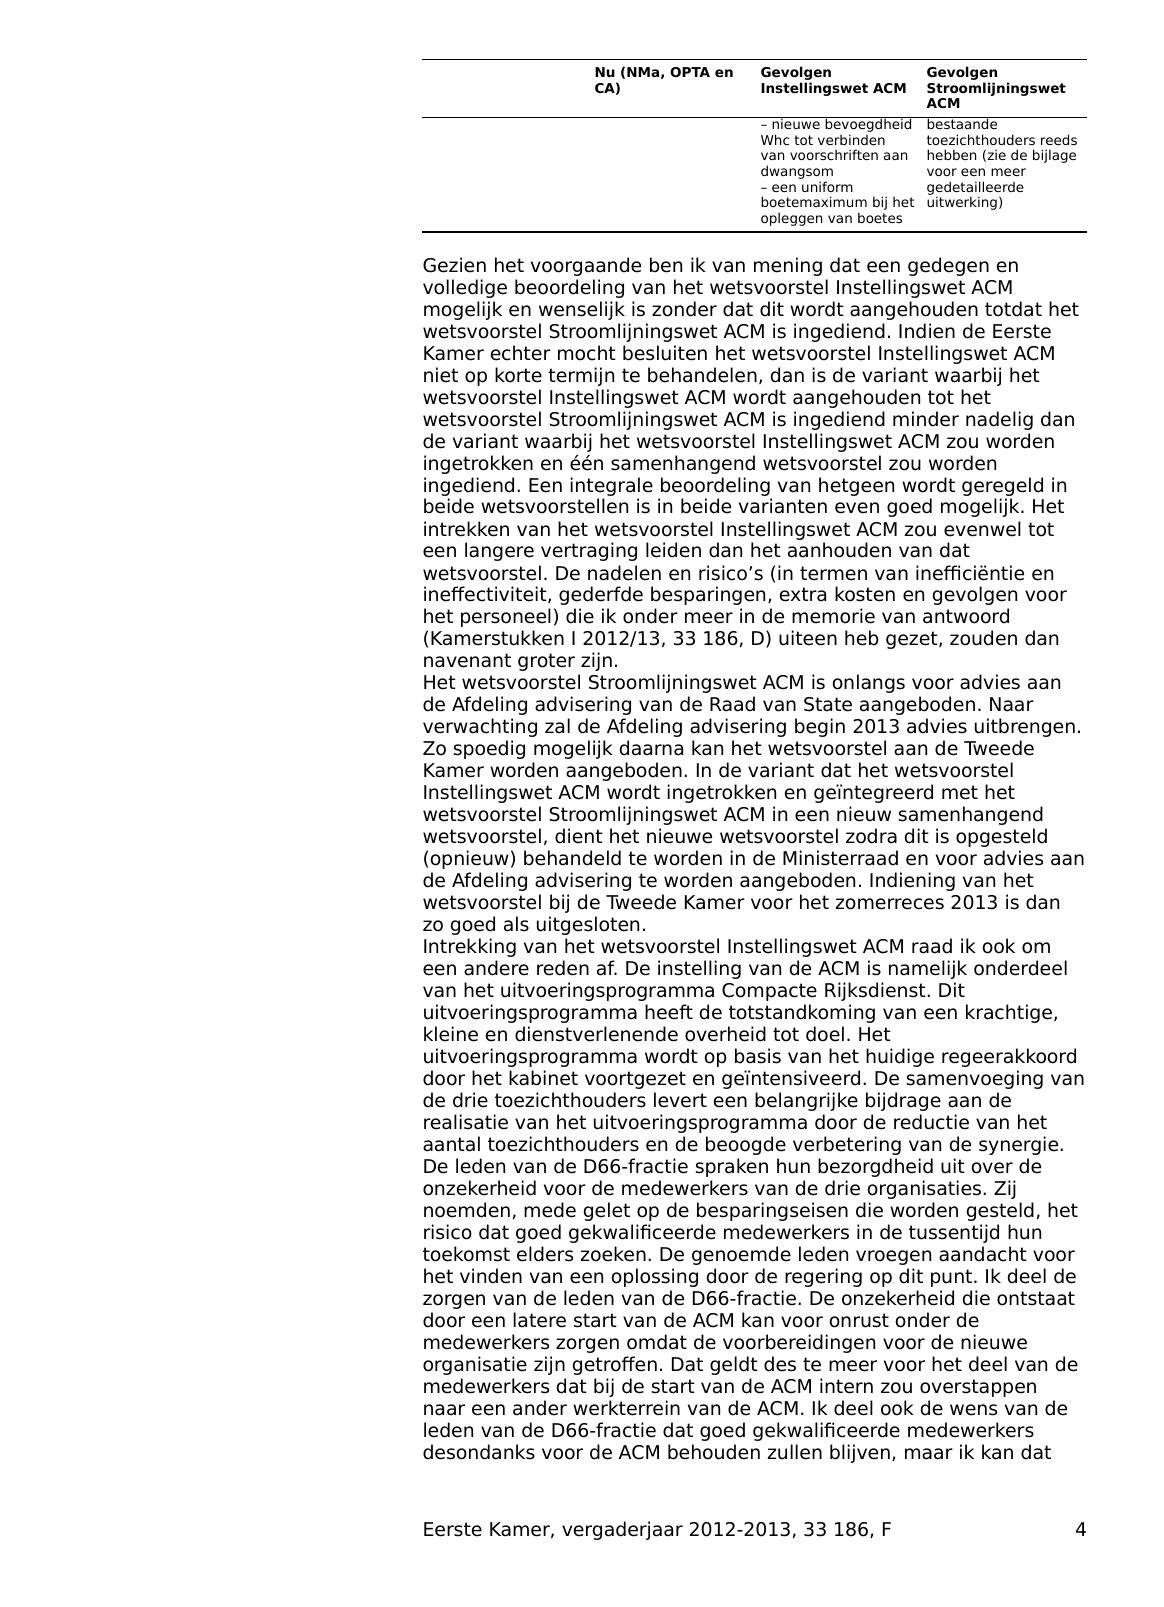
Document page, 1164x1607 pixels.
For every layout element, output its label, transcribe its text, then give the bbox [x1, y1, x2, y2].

table_cell – nieuwe bevoegdheid Whc tot verbinden van voorschriften aan dwangsom – een uniform boetemaximum bij het opleggen van boetes [754, 118, 921, 231]
text De leden van de D66-fractie spraken hun bezorgdheid uit over de onzekerheid voor de medewerkers van de drie organisaties. Zij noemden, mede gelet op de besparingseisen die worden gesteld, het risico dat goed gekwalificeerde medewerkers in de tussentijd hun toekomst elders zoeken. De genoemde leden vroegen aandacht voor het vinden van een oplossing door de regering op dit punt. Ik deel de zorgen van de leden van de D66-fractie. De onzekerheid die ontstaat door een latere start van de ACM kan voor onrust onder de medewerkers zorgen omdat de voorbereidingen voor de nieuwe organisatie zijn getroffen. Dat geldt des te meer voor het deel van de medewerkers dat bij de start van de ACM intern zou overstappen naar een ander werkterrein van de ACM. Ik deel ook de wens van de leden van de D66-fractie dat goed gekwalificeerde medewerkers desondanks voor de ACM behouden zullen blijven, maar ik kan dat [422, 1156, 1087, 1463]
table_header Gevolgen Stroomlijningswet ACM [921, 60, 1087, 117]
table_cell bestaande toezichthouders reeds hebben (zie de bijlage voor een meer gedetailleerde uitwerking) [921, 118, 1087, 231]
table_cell [422, 118, 588, 231]
table_header Gevolgen Instellingswet ACM [754, 60, 921, 117]
text Het wetsvoorstel Stroomlijningswet ACM is onlangs voor advies aan de Afdeling advisering van de Raad van State aangeboden. Naar verwachting zal de Afdeling advisering begin 2013 advies uitbrengen. Zo spoedig mogelijk daarna kan het wetsvoorstel aan de Tweede Kamer worden aangeboden. In de variant dat het wetsvoorstel Instellingswet ACM wordt ingetrokken en geïntegreerd met het wetsvoorstel Stroomlijningswet ACM in een nieuw samenhangend wetsvoorstel, dient het nieuwe wetsvoorstel zodra dit is opgesteld (opnieuw) behandeld te worden in de Ministerraad en voor advies aan de Afdeling advisering te worden aangeboden. Indiening van het wetsvoorstel bij de Tweede Kamer voor het zomerreces 2013 is dan zo goed als uitgesloten. [422, 672, 1087, 936]
text Gezien het voorgaande ben ik van mening dat een gedegen en volledige beoordeling van het wetsvoorstel Instellingswet ACM mogelijk en wenselijk is zonder dat dit wordt aangehouden totdat het wetsvoorstel Stroomlijningswet ACM is ingediend. Indien de Eerste Kamer echter mocht besluiten het wetsvoorstel Instellingswet ACM niet op korte termijn te behandelen, dan is de variant waarbij het wetsvoorstel Instellingswet ACM wordt aangehouden tot het wetsvoorstel Stroomlijningswet ACM is ingediend minder nadelig dan de variant waarbij het wetsvoorstel Instellingswet ACM zou worden ingetrokken en één samenhangend wetsvoorstel zou worden ingediend. Een integrale beoordeling van hetgeen wordt geregeld in beide wetsvoorstellen is in beide varianten even goed mogelijk. Het intrekken van het wetsvoorstel Instellingswet ACM zou evenwel tot een langere vertraging leiden dan het aanhouden van dat wetsvoorstel. De nadelen en risico’s (in termen van inefficiëntie en ineffectiviteit, gederfde besparingen, extra kosten en gevolgen voor het personeel) die ik onder meer in de memorie van antwoord (Kamerstukken I 2012/13, 33 186, D) uiteen heb gezet, zouden dan navenant groter zijn. [422, 255, 1087, 672]
table_header [422, 60, 588, 117]
table_header Nu (NMa, OPTA en CA) [588, 60, 754, 117]
table_cell [588, 118, 754, 231]
text Intrekking van het wetsvoorstel Instellingswet ACM raad ik ook om een andere reden af. De instelling van de ACM is namelijk onderdeel van het uitvoeringsprogramma Compacte Rijksdienst. Dit uitvoeringsprogramma heeft de totstandkoming van een krachtige, kleine en dienstverlenende overheid tot doel. Het uitvoeringsprogramma wordt op basis van het huidige regeerakkoord door het kabinet voortgezet en geïntensiveerd. De samenvoeging van de drie toezichthouders levert een belangrijke bijdrage aan de realisatie van het uitvoeringsprogramma door de reductie van het aantal toezichthouders en de beoogde verbetering van de synergie. [422, 936, 1087, 1156]
